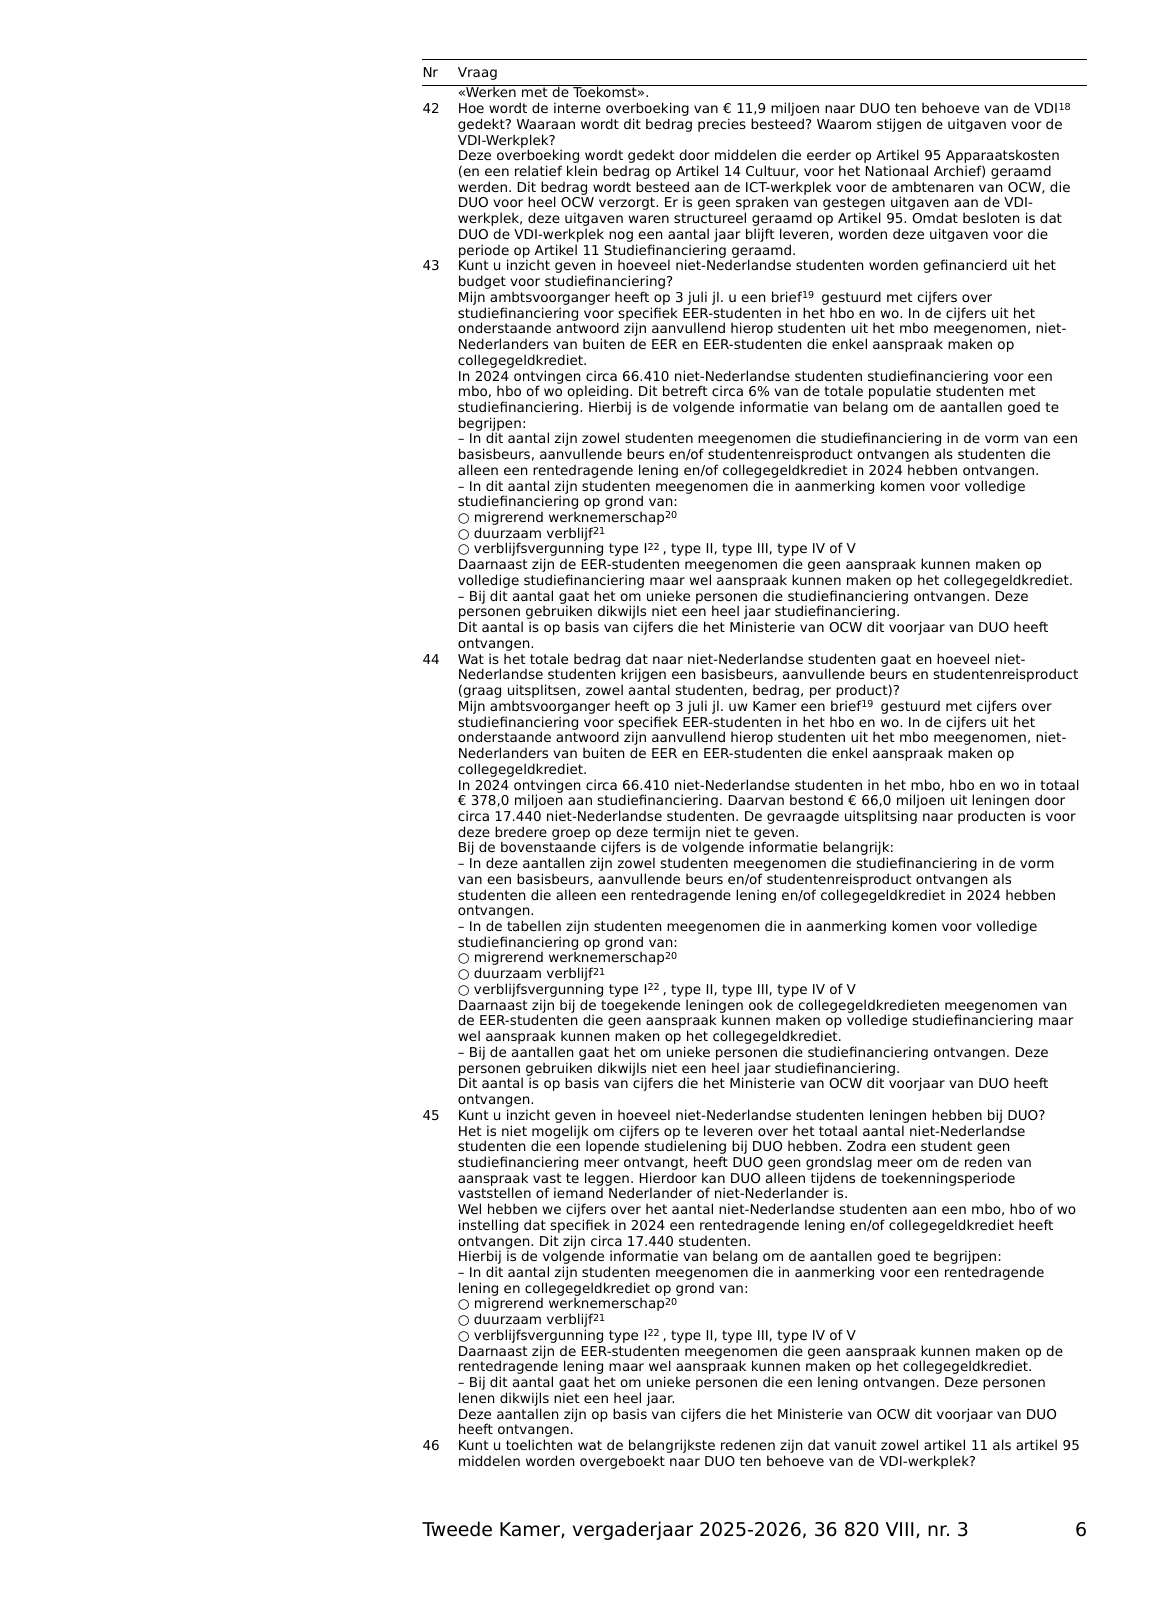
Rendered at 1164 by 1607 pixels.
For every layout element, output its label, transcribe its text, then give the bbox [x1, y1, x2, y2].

table_cell Kunt u toelichten wat de belangrijkste redenen zijn dat vanuit zowel artikel 11 als artikel 95 middelen worden overgeboekt naar DUO ten behoeve van de VDI-werkplek? [452, 1438, 1087, 1469]
table_header Vraag [452, 60, 1087, 85]
table_cell Kunt u inzicht geven in hoeveel niet-Nederlandse studenten worden gefinancierd uit het budget voor studiefinanciering? Mijn ambtsvoorganger heeft op 3 juli jl. u een brief19 gestuurd met cijfers over studiefinanciering voor specifiek EER-studenten in het hbo en wo. In de cijfers uit het onderstaande antwoord zijn aanvullend hierop studenten uit het mbo meegenomen, niet-Nederlanders van buiten de EER en EER-studenten die enkel aanspraak maken op collegegeldkrediet. In 2024 ontvingen circa 66.410 niet-Nederlandse studenten studiefinanciering voor een mbo, hbo of wo opleiding. Dit betreft circa 6% van de totale populatie studenten met studiefinanciering. Hierbij is de volgende informatie van belang om de aantallen goed te begrijpen: – In dit aantal zijn zowel studenten meegenomen die studiefinanciering in de vorm van een basisbeurs, aanvullende beurs en/of studentenreisproduct ontvangen als studenten die alleen een rentedragende lening en/of collegegeldkrediet in 2024 hebben ontvangen. – In dit aantal zijn studenten meegenomen die in aanmerking komen voor volledige studiefinanciering op grond van: ○ migrerend werknemerschap20 ○ duurzaam verblijf21 ○ verblijfsvergunning type I22, type II, type III, type IV of V Daarnaast zijn de EER-studenten meegenomen die geen aanspraak kunnen maken op volledige studiefinanciering maar wel aanspraak kunnen maken op het collegegeldkrediet. – Bij dit aantal gaat het om unieke personen die studiefinanciering ontvangen. Deze personen gebruiken dikwijls niet een heel jaar studiefinanciering. Dit aantal is op basis van cijfers die het Ministerie van OCW dit voorjaar van DUO heeft ontvangen. [452, 258, 1087, 651]
table_cell 44 [422, 651, 452, 1108]
table_cell 45 [422, 1108, 452, 1438]
table_cell Kunt u inzicht geven in hoeveel niet-Nederlandse studenten leningen hebben bij DUO? Het is niet mogelijk om cijfers op te leveren over het totaal aantal niet-Nederlandse studenten die een lopende studielening bij DUO hebben. Zodra een student geen studiefinanciering meer ontvangt, heeft DUO geen grondslag meer om de reden van aanspraak vast te leggen. Hierdoor kan DUO alleen tijdens de toekenningsperiode vaststellen of iemand Nederlander of niet-Nederlander is. Wel hebben we cijfers over het aantal niet-Nederlandse studenten aan een mbo, hbo of wo instelling dat specifiek in 2024 een rentedragende lening en/of collegegeldkrediet heeft ontvangen. Dit zijn circa 17.440 studenten. Hierbij is de volgende informatie van belang om de aantallen goed te begrijpen: – In dit aantal zijn studenten meegenomen die in aanmerking voor een rentedragende lening en collegegeldkrediet op grond van: ○ migrerend werknemerschap20 ○ duurzaam verblijf21 ○ verblijfsvergunning type I22, type II, type III, type IV of V Daarnaast zijn de EER-studenten meegenomen die geen aanspraak kunnen maken op de rentedragende lening maar wel aanspraak kunnen maken op het collegegeldkrediet. – Bij dit aantal gaat het om unieke personen die een lening ontvangen. Deze personen lenen dikwijls niet een heel jaar. Deze aantallen zijn op basis van cijfers die het Ministerie van OCW dit voorjaar van DUO heeft ontvangen. [452, 1108, 1087, 1438]
table_cell «Werken met de Toekomst». [452, 86, 1087, 101]
table_cell Hoe wordt de interne overboeking van € 11,9 miljoen naar DUO ten behoeve van de VDI18 gedekt? Waaraan wordt dit bedrag precies besteed? Waarom stijgen de uitgaven voor de VDI-Werkplek? Deze overboeking wordt gedekt door middelen die eerder op Artikel 95 Apparaatskosten (en een relatief klein bedrag op Artikel 14 Cultuur, voor het Nationaal Archief) geraamd werden. Dit bedrag wordt besteed aan de ICT-werkplek voor de ambtenaren van OCW, die DUO voor heel OCW verzorgt. Er is geen spraken van gestegen uitgaven aan de VDI-werkplek, deze uitgaven waren structureel geraamd op Artikel 95. Omdat besloten is dat DUO de VDI-werkplek nog een aantal jaar blijft leveren, worden deze uitgaven voor die periode op Artikel 11 Studiefinanciering geraamd. [452, 101, 1087, 258]
table_header Nr [422, 60, 452, 85]
table_cell 46 [422, 1438, 452, 1469]
table_cell Wat is het totale bedrag dat naar niet-Nederlandse studenten gaat en hoeveel niet-Nederlandse studenten krijgen een basisbeurs, aanvullende beurs en studentenreisproduct (graag uitsplitsen, zowel aantal studenten, bedrag, per product)? Mijn ambtsvoorganger heeft op 3 juli jl. uw Kamer een brief19 gestuurd met cijfers over studiefinanciering voor specifiek EER-studenten in het hbo en wo. In de cijfers uit het onderstaande antwoord zijn aanvullend hierop studenten uit het mbo meegenomen, niet-Nederlanders van buiten de EER en EER-studenten die enkel aanspraak maken op collegegeldkrediet. In 2024 ontvingen circa 66.410 niet-Nederlandse studenten in het mbo, hbo en wo in totaal € 378,0 miljoen aan studiefinanciering. Daarvan bestond € 66,0 miljoen uit leningen door circa 17.440 niet-Nederlandse studenten. De gevraagde uitsplitsing naar producten is voor deze bredere groep op deze termijn niet te geven. Bij de bovenstaande cijfers is de volgende informatie belangrijk: – In deze aantallen zijn zowel studenten meegenomen die studiefinanciering in de vorm van een basisbeurs, aanvullende beurs en/of studentenreisproduct ontvangen als studenten die alleen een rentedragende lening en/of collegegeldkrediet in 2024 hebben ontvangen. – In de tabellen zijn studenten meegenomen die in aanmerking komen voor volledige studiefinanciering op grond van: ○ migrerend werknemerschap20 ○ duurzaam verblijf21 ○ verblijfsvergunning type I22, type II, type III, type IV of V Daarnaast zijn bij de toegekende leningen ook de collegegeldkredieten meegenomen van de EER-studenten die geen aanspraak kunnen maken op volledige studiefinanciering maar wel aanspraak kunnen maken op het collegegeldkrediet. – Bij de aantallen gaat het om unieke personen die studiefinanciering ontvangen. Deze personen gebruiken dikwijls niet een heel jaar studiefinanciering. Dit aantal is op basis van cijfers die het Ministerie van OCW dit voorjaar van DUO heeft ontvangen. [452, 651, 1087, 1108]
table_cell [422, 86, 452, 101]
table_cell 43 [422, 258, 452, 651]
table_cell 42 [422, 101, 452, 258]
